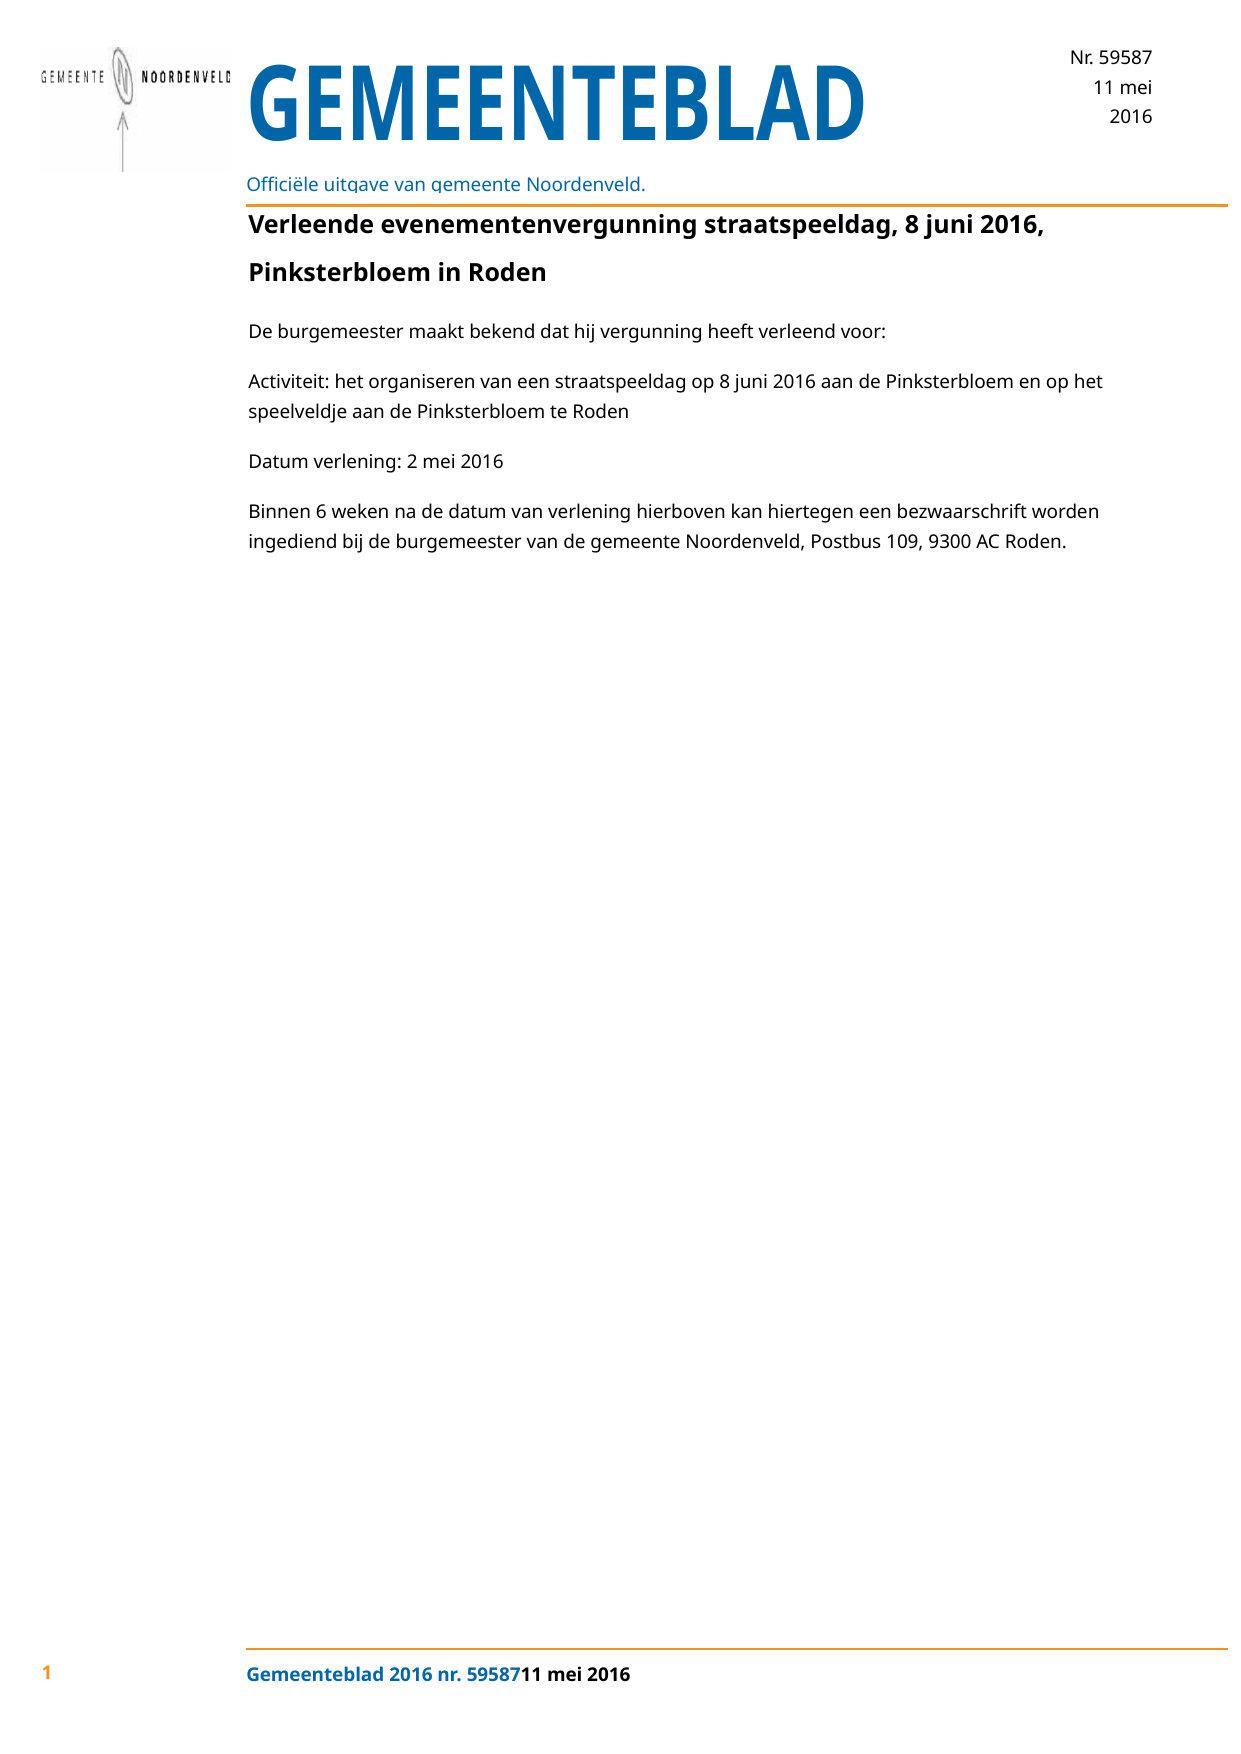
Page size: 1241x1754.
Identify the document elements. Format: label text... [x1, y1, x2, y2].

text Verleende evenementenvergunning straatspeeldag, 8 juni 2016, Pinksterbloem in Roden [248, 207, 1152, 288]
picture [41, 47, 231, 172]
text Binnen 6 weken na de datum van verlening hierboven kan hiertegen een bezwaarschrift worden ingediend bij de burgemeester van de gemeente Noordenveld, Postbus 109, 9300 AC Roden. [248, 499, 1152, 554]
text Datum verlening: 2 mei 2016 [248, 448, 1152, 474]
text De burgemeester maakt bekend dat hij vergunning heeft verleend voor: [248, 318, 1152, 344]
text Activiteit: het organiseren van een straatspeeldag op 8 juni 2016 aan de Pinksterbloem en op het speelveldje aan de Pinksterbloem te Roden [248, 368, 1152, 424]
